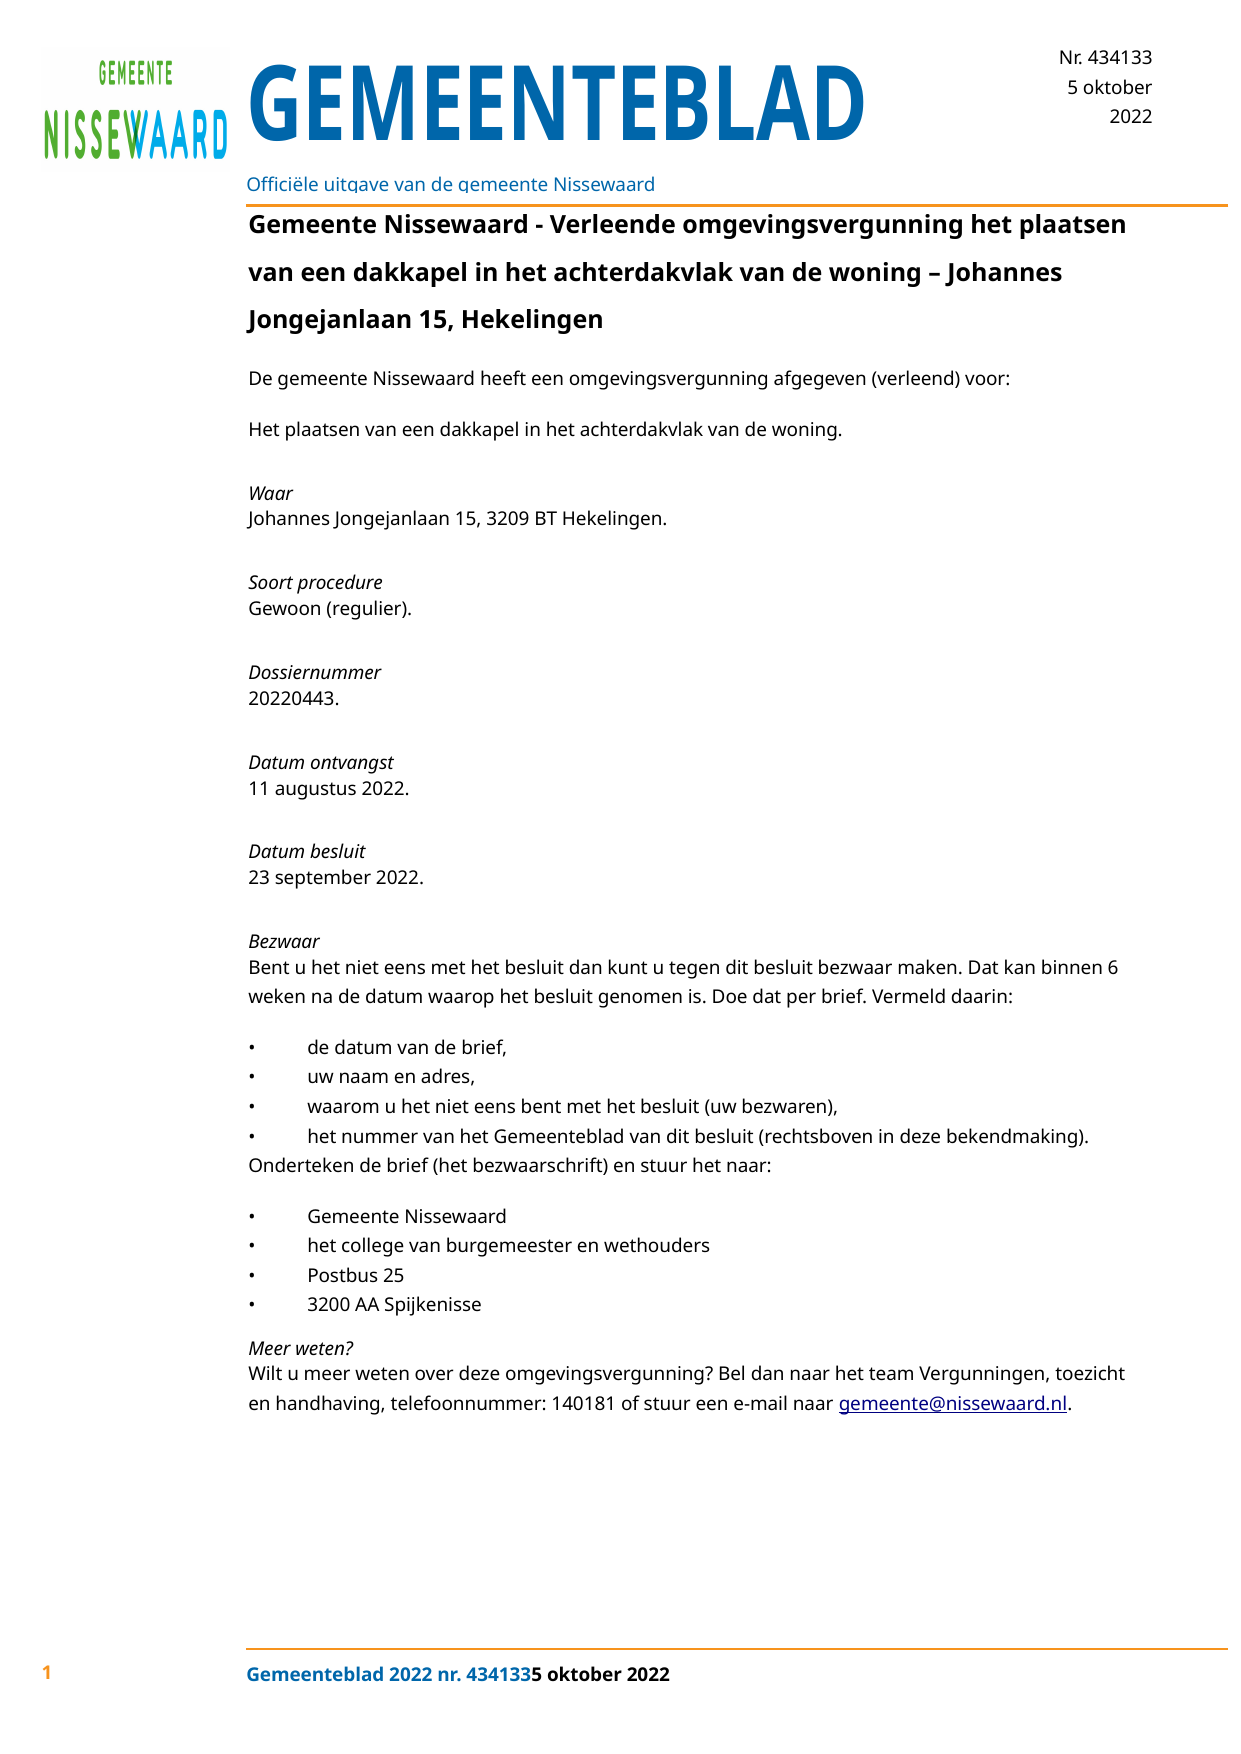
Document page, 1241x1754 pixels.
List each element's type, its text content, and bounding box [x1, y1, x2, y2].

list Gemeente Nissewaard [248, 1203, 1152, 1228]
list waarom u het niet eens bent met het besluit (uw bezwaren), [248, 1093, 1152, 1119]
text Dossiernummer [248, 659, 1152, 685]
picture [41, 47, 231, 172]
text Onderteken de brief (het bezwaarschrift) en stuur het naar: [248, 1152, 1152, 1178]
list het college van burgemeester en wethouders [248, 1232, 1152, 1258]
text Bent u het niet eens met het besluit dan kunt u tegen dit besluit bezwaar maken. Dat kan binnen 6 weken na de datum waarop het besluit genomen is. Doe dat per brief. Vermeld daarin: [248, 954, 1152, 1009]
text Gemeente Nissewaard - Verleende omgevingsvergunning het plaatsen van een dakkapel in het achterdakvlak van de woning – Johannes Jongejanlaan 15, Hekelingen [248, 207, 1152, 336]
text 11 augustus 2022. [248, 775, 1152, 800]
text 20220443. [248, 685, 1152, 711]
list de datum van de brief, [248, 1034, 1152, 1060]
text Bezwaar [248, 928, 1152, 954]
text De gemeente Nissewaard heeft een omgevingsvergunning afgegeven (verleend) voor: [248, 366, 1152, 391]
text Datum ontvangst [248, 749, 1152, 775]
text Het plaatsen van een dakkapel in het achterdakvlak van de woning. [248, 416, 1152, 442]
text Gewoon (regulier). [248, 595, 1152, 621]
text 23 september 2022. [248, 864, 1152, 890]
text Johannes Jongejanlaan 15, 3209 BT Hekelingen. [248, 506, 1152, 531]
text Meer weten? [248, 1335, 1152, 1360]
list uw naam en adres, [248, 1064, 1152, 1089]
list het nummer van het Gemeenteblad van dit besluit (rechtsboven in deze bekendmaking). [248, 1123, 1152, 1148]
list 3200 AA Spijkenisse [248, 1292, 1152, 1317]
text Waar [248, 480, 1152, 506]
text Wilt u meer weten over deze omgevingsvergunning? Bel dan naar het team Vergunningen, toezicht en handhaving, telefoonnummer: 140181 of stuur een e-mail naar gemeente@nissewaard.nl. [248, 1360, 1152, 1416]
text Soort procedure [248, 569, 1152, 595]
list Postbus 25 [248, 1262, 1152, 1288]
text Datum besluit [248, 839, 1152, 864]
